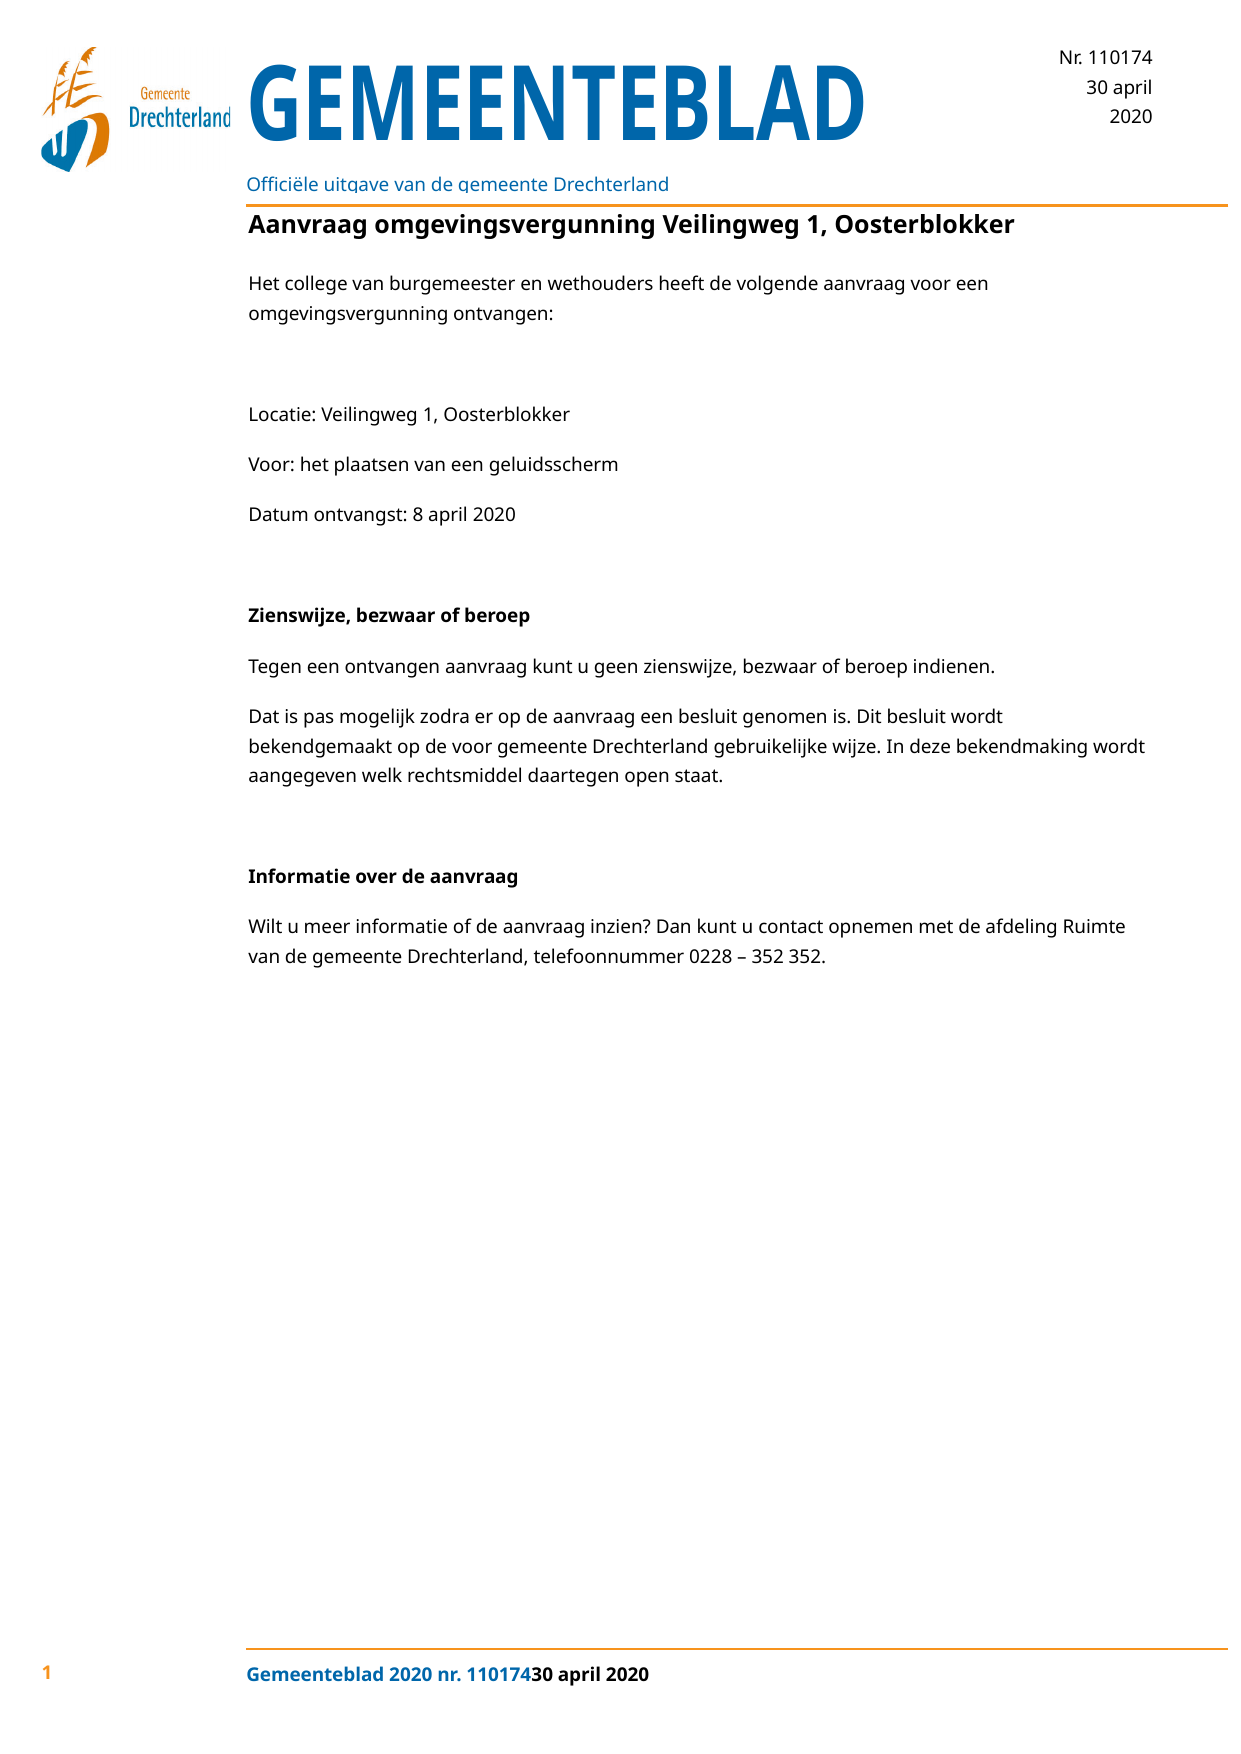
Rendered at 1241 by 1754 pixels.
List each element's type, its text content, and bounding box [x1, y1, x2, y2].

picture [41, 158, 64, 172]
text Aanvraag omgevingsvergunning Veilingweg 1, Oosterblokker [248, 207, 1152, 241]
picture [41, 47, 231, 172]
picture [226, 115, 231, 124]
text Het college van burgemeester en wethouders heeft de volgende aanvraag voor een omgevingsvergunning ontvangen: [248, 270, 1152, 326]
text Dat is pas mogelijk zodra er op de aanvraag een besluit genomen is. Dit besluit wordt bekendgemaakt op de voor gemeente Drechterland gebruikelijke wijze. In deze bekendmaking wordt aangegeven welk rechtsmiddel daartegen open staat. [248, 703, 1152, 788]
text Locatie: Veilingweg 1, Oosterblokker [248, 401, 1152, 426]
text Voor: het plaatsen van een geluidsscherm [248, 451, 1152, 477]
text Tegen een ontvangen aanvraag kunt u geen zienswijze, bezwaar of beroep indienen. [248, 653, 1152, 678]
text Wilt u meer informatie of de aanvraag inzien? Dan kunt u contact opnemen met de afdeling Ruimte van de gemeente Drechterland, telefoonnummer 0228 – 352 352. [248, 914, 1152, 969]
text Informatie over de aanvraag [248, 863, 1152, 889]
text Zienswijze, bezwaar of beroep [248, 602, 1152, 628]
text Datum ontvangst: 8 april 2020 [248, 502, 1152, 527]
